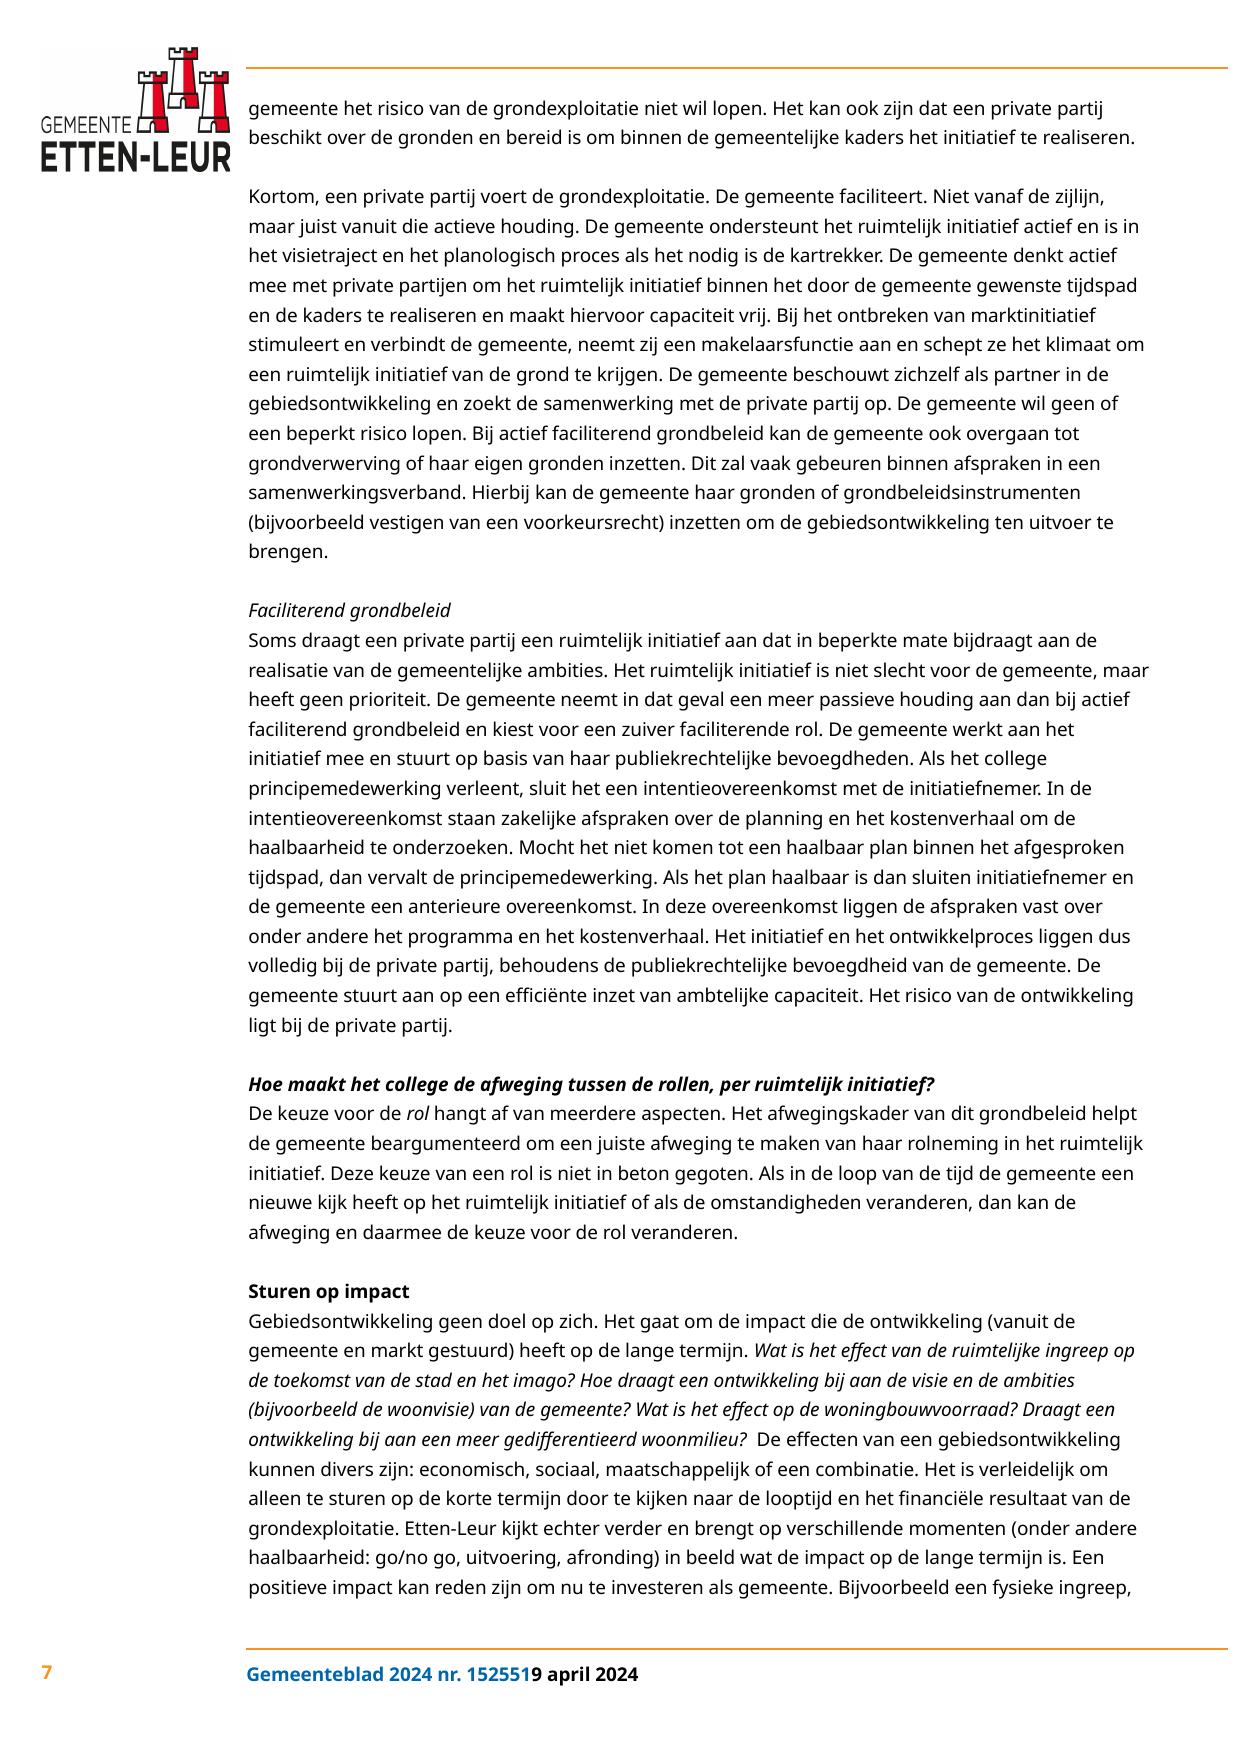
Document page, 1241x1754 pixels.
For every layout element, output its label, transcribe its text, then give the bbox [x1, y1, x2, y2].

text De keuze voor de rol hangt af van meerdere aspecten. Het afwegingskader van dit grondbeleid helpt de gemeente beargumenteerd om een juiste afweging te maken van haar rolneming in het ruimtelijk initiatief. Deze keuze van een rol is niet in beton gegoten. Als in de loop van de tijd de gemeente een nieuwe kijk heeft op het ruimtelijk initiatief of als de omstandigheden veranderen, dan kan de afweging en daarmee de keuze voor de rol veranderen. [248, 1101, 1152, 1245]
picture [41, 47, 231, 172]
text Kortom, een private partij voert de grondexploitatie. De gemeente faciliteert. Niet vanaf de zijlijn, maar juist vanuit die actieve houding. De gemeente ondersteunt het ruimtelijk initiatief actief en is in het visietraject en het planologisch proces als het nodig is de kartrekker. De gemeente denkt actief mee met private partijen om het ruimtelijk initiatief binnen het door de gemeente gewenste tijdspad en de kaders te realiseren en maakt hiervoor capaciteit vrij. Bij het ontbreken van marktinitiatief stimuleert en verbindt de gemeente, neemt zij een makelaarsfunctie aan en schept ze het klimaat om een ruimtelijk initiatief van de grond te krijgen. De gemeente beschouwt zichzelf als partner in de gebiedsontwikkeling en zoekt de samenwerking met de private partij op. De gemeente wil geen of een beperkt risico lopen. Bij actief faciliterend grondbeleid kan de gemeente ook overgaan tot grondverwerving of haar eigen gronden inzetten. Dit zal vaak gebeuren binnen afspraken in een samenwerkingsverband. Hierbij kan de gemeente haar gronden of grondbeleidsinstrumenten (bijvoorbeeld vestigen van een voorkeursrecht) inzetten om de gebiedsontwikkeling ten uitvoer te brengen. [248, 183, 1152, 564]
table_header Sturen op impact Gebiedsontwikkeling geen doel op zich. Het gaat om de impact die de ontwikkeling (vanuit de gemeente en markt gestuurd) heeft op de lange termijn. Wat is het effect van de ruimtelijke ingreep op de toekomst van de stad en het imago? Hoe draagt een ontwikkeling bij aan de visie en de ambities (bijvoorbeeld de woonvisie) van de gemeente? Wat is het effect op de woningbouwvoorraad? Draagt een ontwikkeling bij aan een meer gedifferentieerd woonmilieu? De effecten van een gebiedsontwikkeling kunnen divers zijn: economisch, sociaal, maatschappelijk of een combinatie. Het is verleidelijk om alleen te sturen op de korte termijn door te kijken naar de looptijd en het financiële resultaat van de grondexploitatie. Etten-Leur kijkt echter verder en brengt op verschillende momenten (onder andere haalbaarheid: go/no go, uitvoering, afronding) in beeld wat de impact op de lange termijn is. Een positieve impact kan reden zijn om nu te investeren als gemeente. Bijvoorbeeld een fysieke ingreep, [248, 1278, 1152, 1600]
text Faciliterend grondbeleid [248, 598, 1152, 623]
text gemeente het risico van de grondexploitatie niet wil lopen. Het kan ook zijn dat een private partij beschikt over de gronden en bereid is om binnen de gemeentelijke kaders het initiatief te realiseren. [248, 95, 1152, 150]
text Soms draagt een private partij een ruimtelijk initiatief aan dat in beperkte mate bijdraagt aan de realisatie van de gemeentelijke ambities. Het ruimtelijk initiatief is niet slecht voor de gemeente, maar heeft geen prioriteit. De gemeente neemt in dat geval een meer passieve houding aan dan bij actief faciliterend grondbeleid en kiest voor een zuiver faciliterende rol. De gemeente werkt aan het initiatief mee en stuurt op basis van haar publiekrechtelijke bevoegdheden. Als het college principemedewerking verleent, sluit het een intentieovereenkomst met de initiatiefnemer. In de intentieovereenkomst staan zakelijke afspraken over de planning en het kostenverhaal om de haalbaarheid te onderzoeken. Mocht het niet komen tot een haalbaar plan binnen het afgesproken tijdspad, dan vervalt de principemedewerking. Als het plan haalbaar is dan sluiten initiatiefnemer en de gemeente een anterieure overeenkomst. In deze overeenkomst liggen de afspraken vast over onder andere het programma en het kostenverhaal. Het initiatief en het ontwikkelproces liggen dus volledig bij de private partij, behoudens de publiekrechtelijke bevoegdheid van de gemeente. De gemeente stuurt aan op een efficiënte inzet van ambtelijke capaciteit. Het risico van de ontwikkeling ligt bij de private partij. [248, 627, 1152, 1038]
text Hoe maakt het college de afweging tussen de rollen, per ruimtelijk initiatief? [248, 1071, 1152, 1097]
